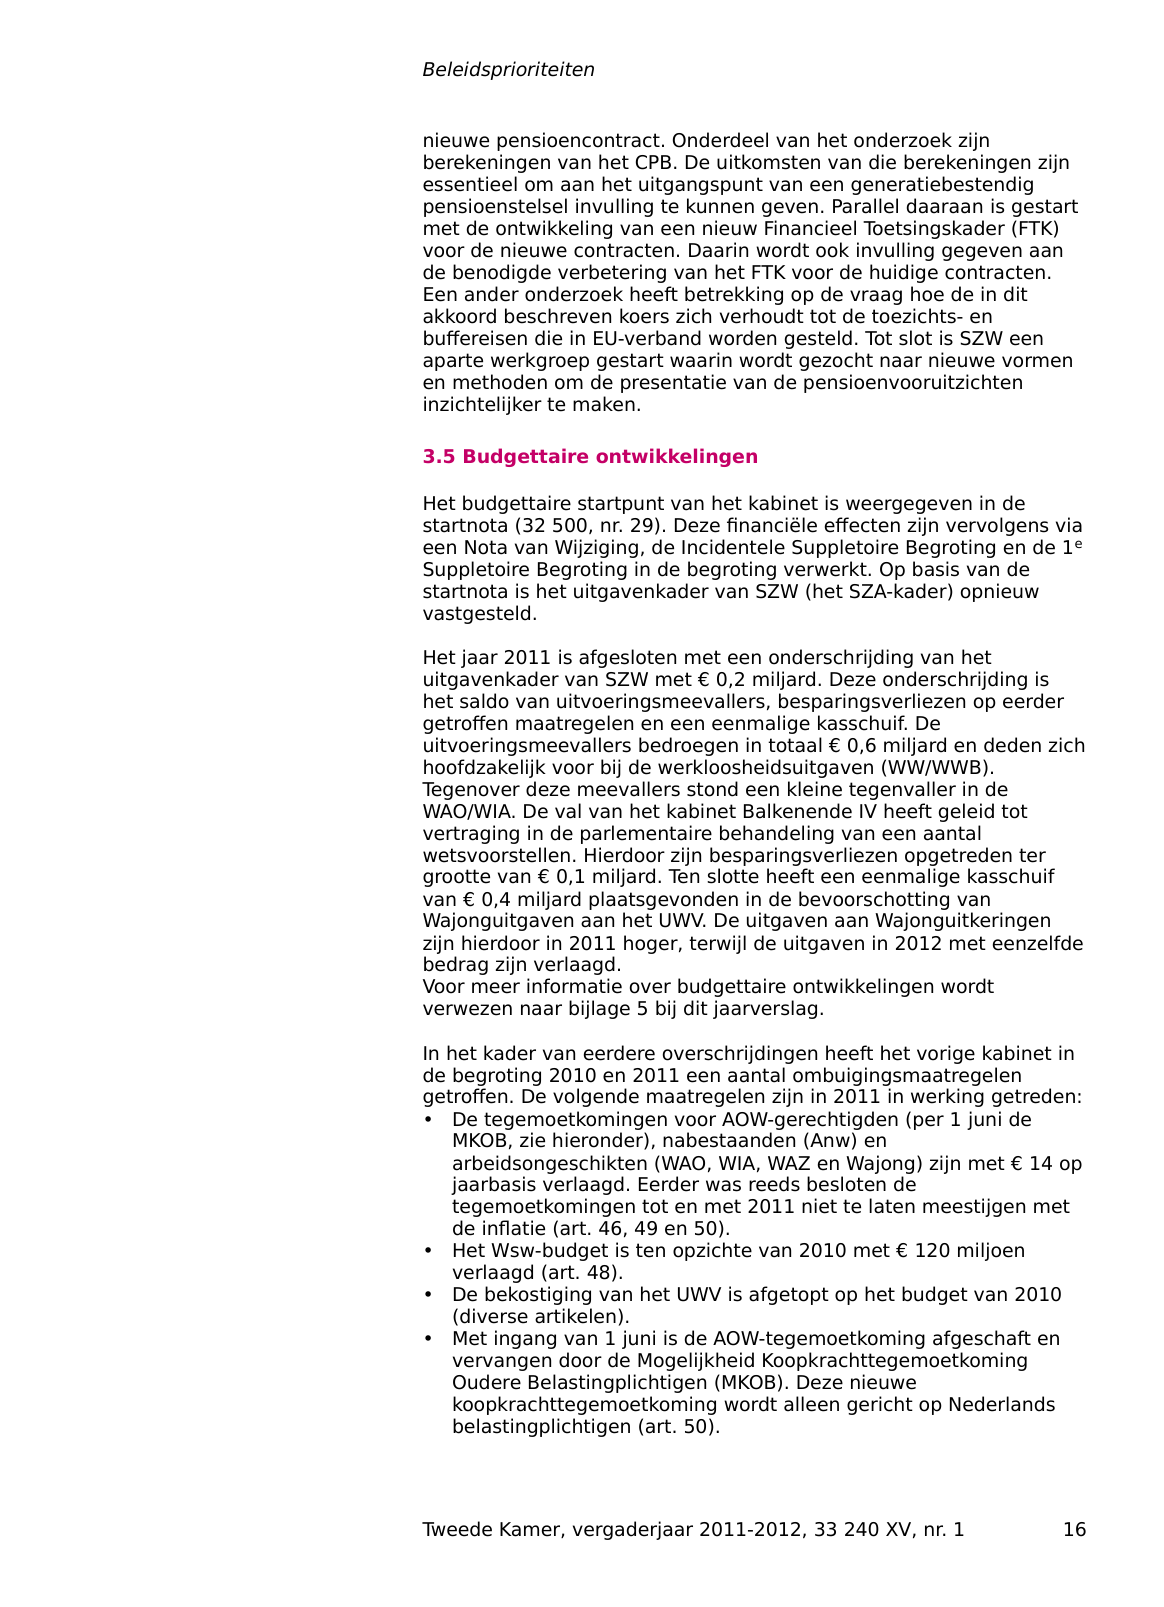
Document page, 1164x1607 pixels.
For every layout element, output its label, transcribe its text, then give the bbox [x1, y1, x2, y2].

text nieuwe pensioencontract. Onderdeel van het onderzoek zijn berekeningen van het CPB. De uitkomsten van die berekeningen zijn essentieel om aan het uitgangspunt van een generatiebestendig pensioenstelsel invulling te kunnen geven. Parallel daaraan is gestart met de ontwikkeling van een nieuw Financieel Toetsingskader (FTK) voor de nieuwe contracten. Daarin wordt ook invulling gegeven aan de benodigde verbetering van het FTK voor de huidige contracten. Een ander onderzoek heeft betrekking op de vraag hoe de in dit akkoord beschreven koers zich verhoudt tot de toezichts- en buffereisen die in EU-verband worden gesteld. Tot slot is SZW een aparte werkgroep gestart waarin wordt gezocht naar nieuwe vormen en methoden om de presentatie van de pensioenvooruitzichten inzichtelijker te maken. [422, 130, 1087, 416]
subtitle 3.5 Budgettaire ontwikkelingen [422, 446, 1087, 468]
text Het budgettaire startpunt van het kabinet is weergegeven in de startnota (32 500, nr. 29). Deze financiële effecten zijn vervolgens via een Nota van Wijziging, de Incidentele Suppletoire Begroting en de 1e Suppletoire Begroting in de begroting verwerkt. Op basis van de startnota is het uitgavenkader van SZW (het SZA-kader) opnieuw vastgesteld. [422, 493, 1087, 624]
text Voor meer informatie over budgettaire ontwikkelingen wordt verwezen naar bijlage 5 bij dit jaarverslag. [422, 976, 1087, 1020]
text In het kader van eerdere overschrijdingen heeft het vorige kabinet in de begroting 2010 en 2011 een aantal ombuigingsmaatregelen getroffen. De volgende maatregelen zijn in 2011 in werking getreden: [422, 1042, 1087, 1108]
text • De tegemoetkomingen voor AOW-gerechtigden (per 1 juni de MKOB, zie hieronder), nabestaanden (Anw) en arbeidsongeschikten (WAO, WIA, WAZ en Wajong) zijn met € 14 op jaarbasis verlaagd. Eerder was reeds besloten de tegemoetkomingen tot en met 2011 niet te laten meestijgen met de inflatie (art. 46, 49 en 50). [422, 1108, 1087, 1240]
text • Het Wsw-budget is ten opzichte van 2010 met € 120 miljoen verlaagd (art. 48). [422, 1240, 1087, 1284]
text • Met ingang van 1 juni is de AOW-tegemoetkoming afgeschaft en vervangen door de Mogelijkheid Koopkrachttegemoetkoming Oudere Belastingplichtigen (MKOB). Deze nieuwe koopkrachttegemoetkoming wordt alleen gericht op Nederlands belastingplichtigen (art. 50). [422, 1328, 1087, 1438]
text • De bekostiging van het UWV is afgetopt op het budget van 2010 (diverse artikelen). [422, 1284, 1087, 1328]
text Het jaar 2011 is afgesloten met een onderschrijding van het uitgavenkader van SZW met € 0,2 miljard. Deze onderschrijding is het saldo van uitvoeringsmeevallers, besparingsverliezen op eerder getroffen maatregelen en een eenmalige kasschuif. De uitvoeringsmeevallers bedroegen in totaal € 0,6 miljard en deden zich hoofdzakelijk voor bij de werkloosheidsuitgaven (WW/WWB). Tegenover deze meevallers stond een kleine tegenvaller in de WAO/WIA. De val van het kabinet Balkenende IV heeft geleid tot vertraging in de parlementaire behandeling van een aantal wetsvoorstellen. Hierdoor zijn besparingsverliezen opgetreden ter grootte van € 0,1 miljard. Ten slotte heeft een eenmalige kasschuif van € 0,4 miljard plaatsgevonden in de bevoorschotting van Wajonguitgaven aan het UWV. De uitgaven aan Wajonguitkeringen zijn hierdoor in 2011 hoger, terwijl de uitgaven in 2012 met eenzelfde bedrag zijn verlaagd. [422, 647, 1087, 976]
